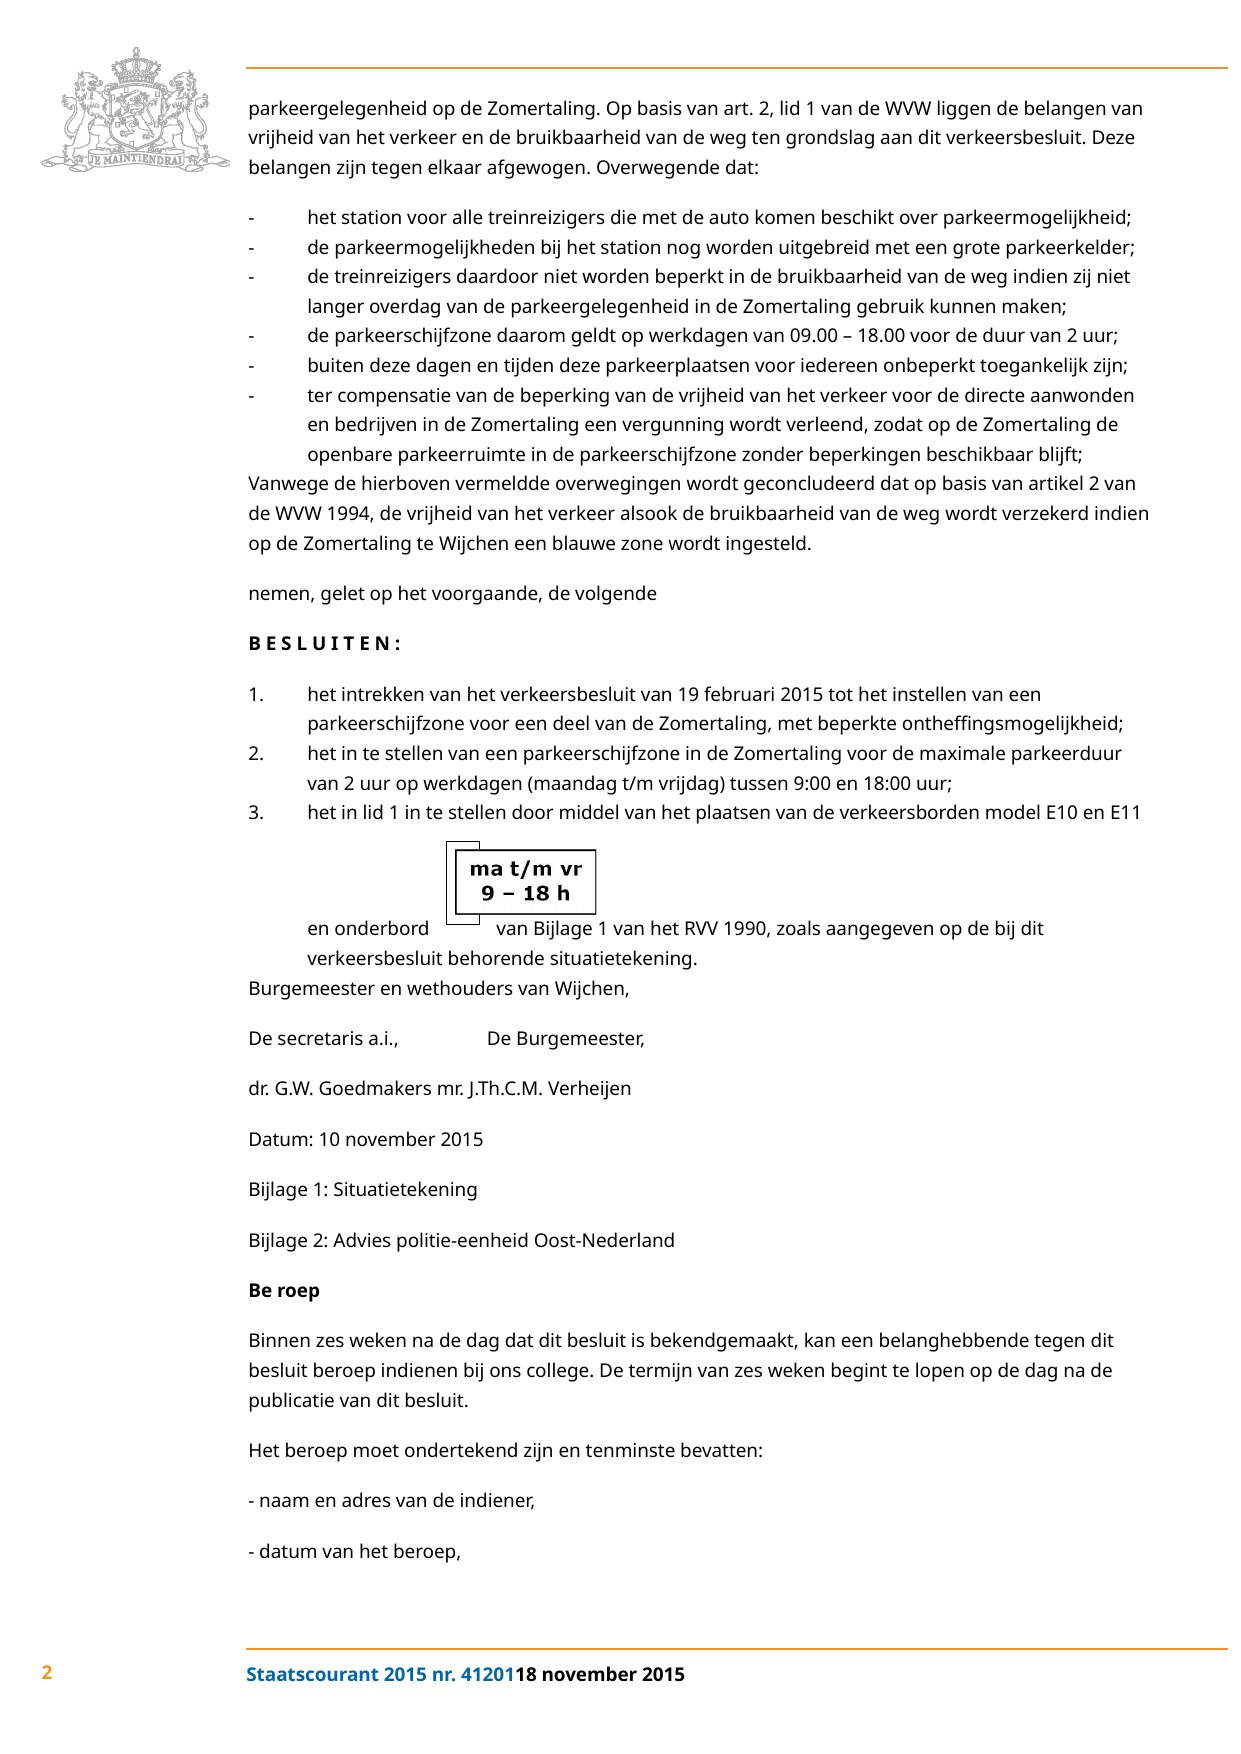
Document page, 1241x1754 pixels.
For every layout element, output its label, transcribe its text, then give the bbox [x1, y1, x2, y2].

text - naam en adres van de indiener, [248, 1488, 1152, 1513]
text - datum van het beroep, [248, 1538, 1152, 1564]
text Het beroep moet ondertekend zijn en tenminste bevatten: [248, 1437, 1152, 1463]
list de parkeermogelijkheden bij het station nog worden uitgebreid met een grote parkeerkelder; [248, 234, 1152, 260]
text dr. G.W. Goedmakers mr. J.Th.C.M. Verheijen [248, 1076, 1152, 1101]
list de parkeerschijfzone daarom geldt op werkdagen van 09.00 – 18.00 voor de duur van 2 uur; [248, 323, 1152, 348]
text Bijlage 1: Situatietekening [248, 1176, 1152, 1202]
list het in te stellen van een parkeerschijfzone in de Zomertaling voor de maximale parkeerduur van 2 uur op werkdagen (maandag t/m vrijdag) tussen 9:00 en 18:00 uur; [248, 740, 1152, 796]
text Datum: 10 november 2015 [248, 1126, 1152, 1152]
text Vanwege de hierboven vermeldde overwegingen wordt geconcludeerd dat op basis van artikel 2 van de WVW 1994, de vrijheid van het verkeer alsook de bruikbaarheid van de weg wordt verzekerd indien op de Zomertaling te Wijchen een blauwe zone wordt ingesteld. [248, 471, 1152, 556]
text Bijlage 2: Advies politie-eenheid Oost-Nederland [248, 1227, 1152, 1252]
text Binnen zes weken na de dag dat dit besluit is bekendgemaakt, kan een belanghebbende tegen dit besluit beroep indienen bij ons college. De termijn van zes weken begint te lopen op de dag na de publicatie van dit besluit. [248, 1328, 1152, 1412]
list ter compensatie van de beperking van de vrijheid van het verkeer voor de directe aanwonden en bedrijven in de Zomertaling een vergunning wordt verleend, zodat op de Zomertaling de openbare parkeerruimte in de parkeerschijfzone zonder beperkingen beschikbaar blijft; [248, 382, 1152, 467]
text parkeergelegenheid op de Zomertaling. Op basis van art. 2, lid 1 van de WVW liggen de belangen van vrijheid van het verkeer en de bruikbaarheid van de weg ten grondslag aan dit verkeersbesluit. Deze belangen zijn tegen elkaar afgewogen. Overwegende dat: [248, 95, 1152, 180]
picture [41, 47, 231, 172]
list de treinreizigers daardoor niet worden beperkt in de bruikbaarheid van de weg indien zij niet langer overdag van de parkeergelegenheid in de Zomertaling gebruik kunnen maken; [248, 263, 1152, 319]
list het intrekken van het verkeersbesluit van 19 februari 2015 tot het instellen van een parkeerschijfzone voor een deel van de Zomertaling, met beperkte ontheffingsmogelijkheid; [248, 681, 1152, 736]
picture [455, 849, 597, 915]
text B E S L U I T E N : [248, 631, 1152, 656]
text De secretaris a.i., De Burgemeester, [248, 1025, 1152, 1051]
list het in lid 1 in te stellen door middel van het plaatsen van de verkeersborden model E10 en E11 en onderbord van Bijlage 1 van het RVV 1990, zoals aangegeven op de bij dit verkeersbesluit behorende situatietekening. [248, 799, 1152, 971]
list het station voor alle treinreizigers die met de auto komen beschikt over parkeermogelijkheid; [248, 204, 1152, 230]
text Burgemeester en wethouders van Wijchen, [248, 975, 1152, 1000]
list buiten deze dagen en tijden deze parkeerplaatsen voor iedereen onbeperkt toegankelijk zijn; [248, 352, 1152, 378]
text nemen, gelet op het voorgaande, de volgende [248, 580, 1152, 606]
text Be roep [248, 1277, 1152, 1303]
